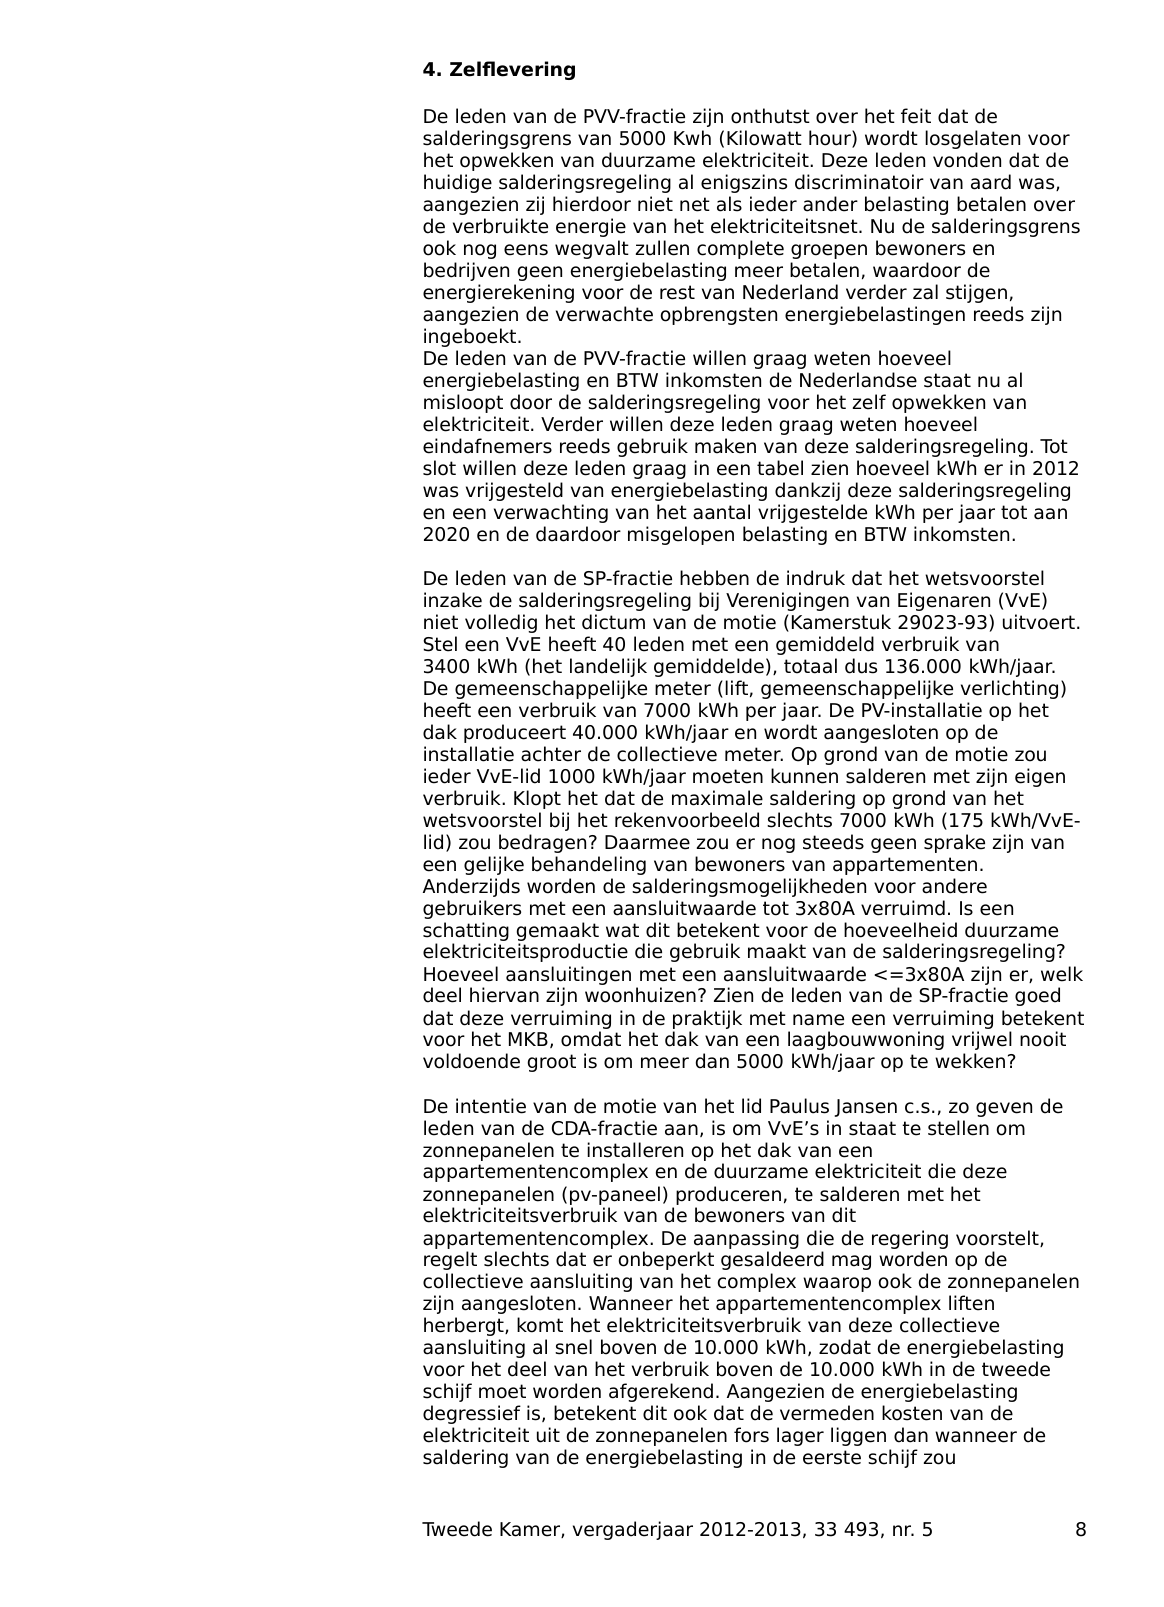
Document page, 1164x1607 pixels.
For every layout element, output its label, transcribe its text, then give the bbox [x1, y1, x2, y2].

text De leden van de PVV-fractie willen graag weten hoeveel energiebelasting en BTW inkomsten de Nederlandse staat nu al misloopt door de salderingsregeling voor het zelf opwekken van elektriciteit. Verder willen deze leden graag weten hoeveel eindafnemers reeds gebruik maken van deze salderingsregeling. Tot slot willen deze leden graag in een tabel zien hoeveel kWh er in 2012 was vrijgesteld van energiebelasting dankzij deze salderingsregeling en een verwachting van het aantal vrijgestelde kWh per jaar tot aan 2020 en de daardoor misgelopen belasting en BTW inkomsten. [422, 348, 1087, 546]
text De intentie van de motie van het lid Paulus Jansen c.s., zo geven de leden van de CDA-fractie aan, is om VvE’s in staat te stellen om zonnepanelen te installeren op het dak van een appartementencomplex en de duurzame elektriciteit die deze zonnepanelen (pv-paneel) produceren, te salderen met het elektriciteitsverbruik van de bewoners van dit appartementencomplex. De aanpassing die de regering voorstelt, regelt slechts dat er onbeperkt gesaldeerd mag worden op de collectieve aansluiting van het complex waarop ook de zonnepanelen zijn aangesloten. Wanneer het appartementencomplex liften herbergt, komt het elektriciteitsverbruik van deze collectieve aansluiting al snel boven de 10.000 kWh, zodat de energiebelasting voor het deel van het verbruik boven de 10.000 kWh in de tweede schijf moet worden afgerekend. Aangezien de energiebelasting degressief is, betekent dit ook dat de vermeden kosten van de elektriciteit uit de zonnepanelen fors lager liggen dan wanneer de saldering van de energiebelasting in de eerste schijf zou [422, 1096, 1087, 1469]
subtitle 4. Zelflevering [422, 59, 1087, 81]
text De leden van de SP-fractie hebben de indruk dat het wetsvoorstel inzake de salderingsregeling bij Verenigingen van Eigenaren (VvE) niet volledig het dictum van de motie (Kamerstuk 29023-93) uitvoert. Stel een VvE heeft 40 leden met een gemiddeld verbruik van 3400 kWh (het landelijk gemiddelde), totaal dus 136.000 kWh/jaar. De gemeenschappelijke meter (lift, gemeenschappelijke verlichting) heeft een verbruik van 7000 kWh per jaar. De PV-installatie op het dak produceert 40.000 kWh/jaar en wordt aangesloten op de installatie achter de collectieve meter. Op grond van de motie zou ieder VvE-lid 1000 kWh/jaar moeten kunnen salderen met zijn eigen verbruik. Klopt het dat de maximale saldering op grond van het wetsvoorstel bij het rekenvoorbeeld slechts 7000 kWh (175 kWh/VvE-lid) zou bedragen? Daarmee zou er nog steeds geen sprake zijn van een gelijke behandeling van bewoners van appartementen. Anderzijds worden de salderingsmogelijkheden voor andere gebruikers met een aansluitwaarde tot 3x80A verruimd. Is een schatting gemaakt wat dit betekent voor de hoeveelheid duurzame elektriciteitsproductie die gebruik maakt van de salderingsregeling? Hoeveel aansluitingen met een aansluitwaarde <=3x80A zijn er, welk deel hiervan zijn woonhuizen? Zien de leden van de SP-fractie goed dat deze verruiming in de praktijk met name een verruiming betekent voor het MKB, omdat het dak van een laagbouwwoning vrijwel nooit voldoende groot is om meer dan 5000 kWh/jaar op te wekken? [422, 568, 1087, 1073]
text De leden van de PVV-fractie zijn onthutst over het feit dat de salderingsgrens van 5000 Kwh (Kilowatt hour) wordt losgelaten voor het opwekken van duurzame elektriciteit. Deze leden vonden dat de huidige salderingsregeling al enigszins discriminatoir van aard was, aangezien zij hierdoor niet net als ieder ander belasting betalen over de verbruikte energie van het elektriciteitsnet. Nu de salderingsgrens ook nog eens wegvalt zullen complete groepen bewoners en bedrijven geen energiebelasting meer betalen, waardoor de energierekening voor de rest van Nederland verder zal stijgen, aangezien de verwachte opbrengsten energiebelastingen reeds zijn ingeboekt. [422, 106, 1087, 348]
